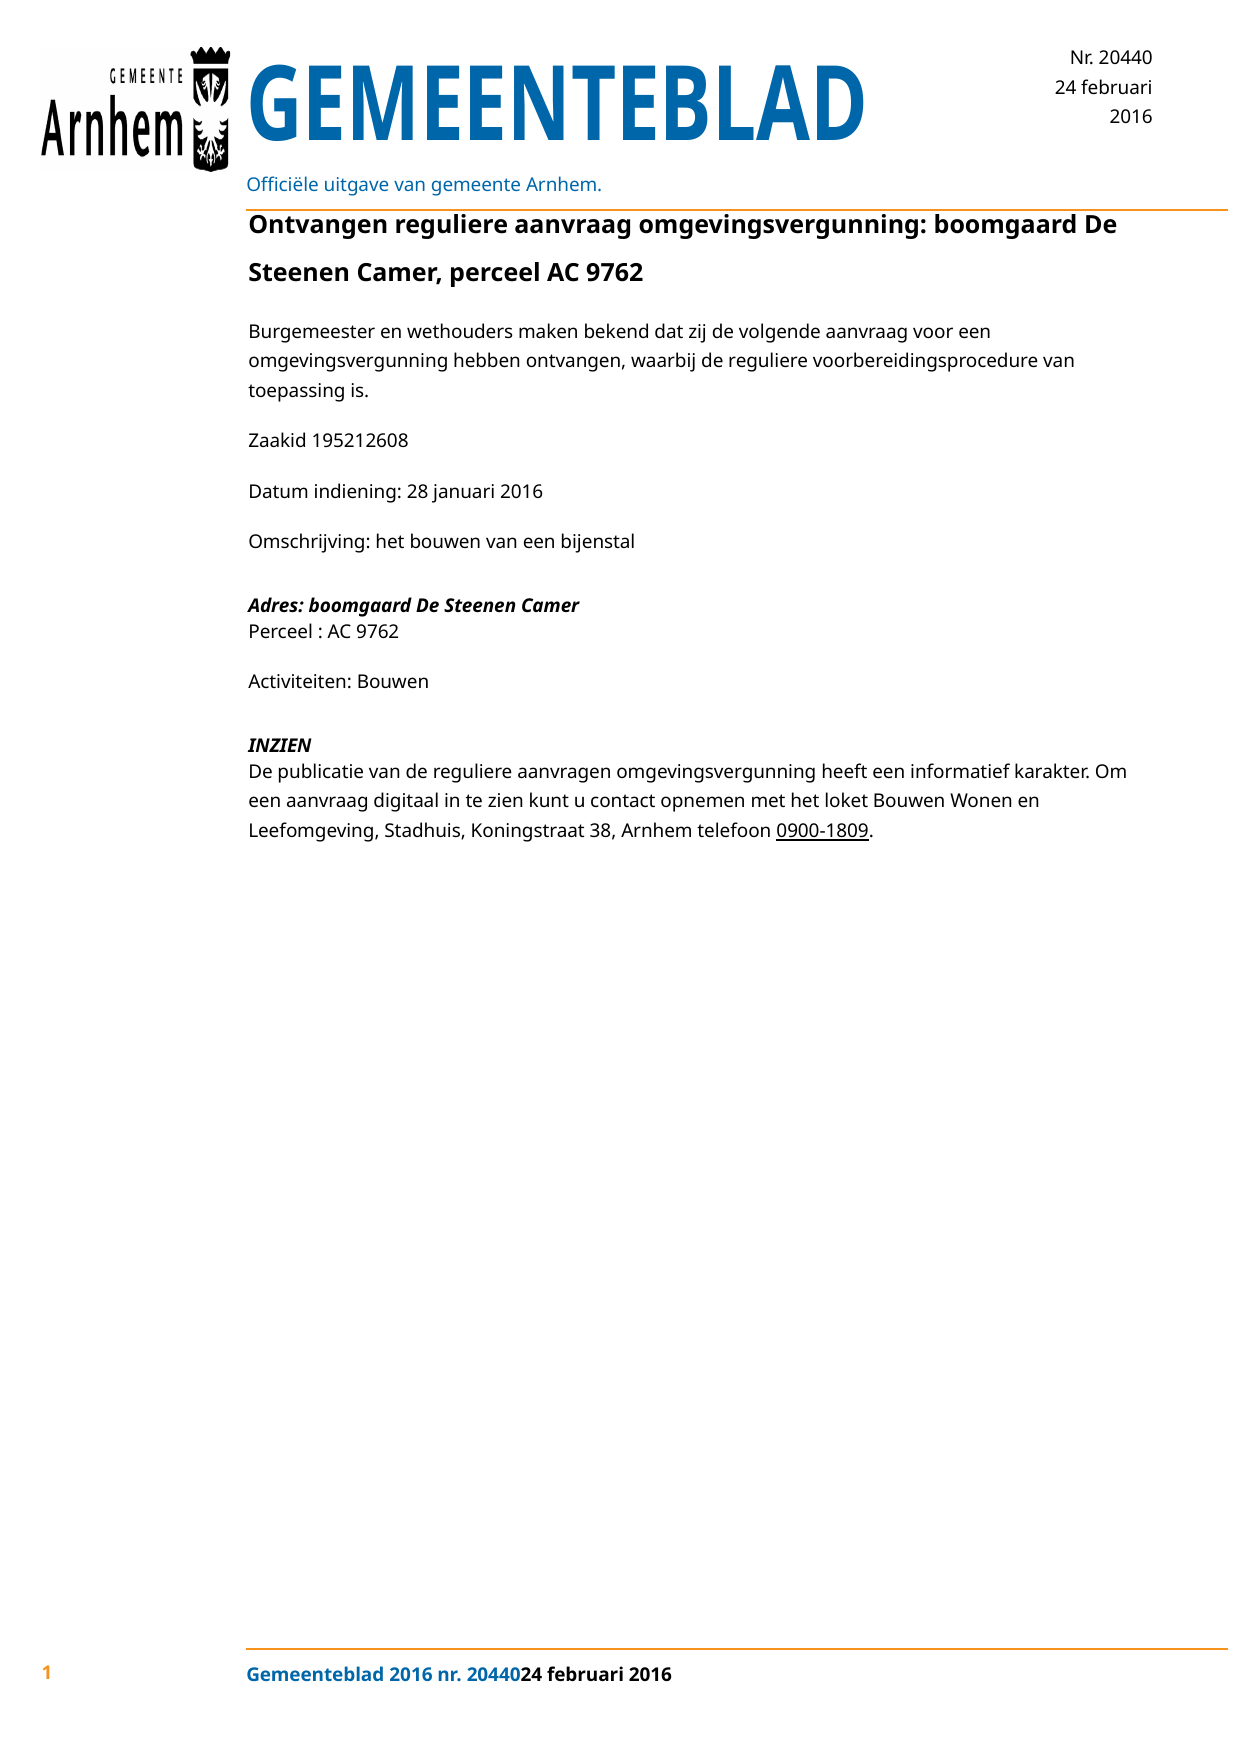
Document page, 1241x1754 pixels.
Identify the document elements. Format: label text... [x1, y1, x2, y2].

text Ontvangen reguliere aanvraag omgevingsvergunning: boomgaard De Steenen Camer, perceel AC 9762 [248, 211, 1152, 288]
text De publicatie van de reguliere aanvragen omgevingsvergunning heeft een informatief karakter. Om een aanvraag digitaal in te zien kunt u contact opnemen met het loket Bouwen Wonen en Leefomgeving, Stadhuis, Koningstraat 38, Arnhem telefoon 0900-1809. [248, 758, 1152, 843]
text Activiteiten: Bouwen [248, 668, 1152, 694]
text Omschrijving: het bouwen van een bijenstal [248, 528, 1152, 554]
text INZIEN [248, 732, 1152, 758]
text Perceel : AC 9762 [248, 618, 1152, 644]
text Datum indiening: 28 januari 2016 [248, 478, 1152, 504]
text Burgemeester en wethouders maken bekend dat zij de volgende aanvraag voor een omgevingsvergunning hebben ontvangen, waarbij de reguliere voorbereidingsprocedure van toepassing is. [248, 318, 1152, 403]
picture [41, 47, 231, 172]
text Zaakid 195212608 [248, 427, 1152, 453]
text Adres: boomgaard De Steenen Camer [248, 592, 1152, 618]
